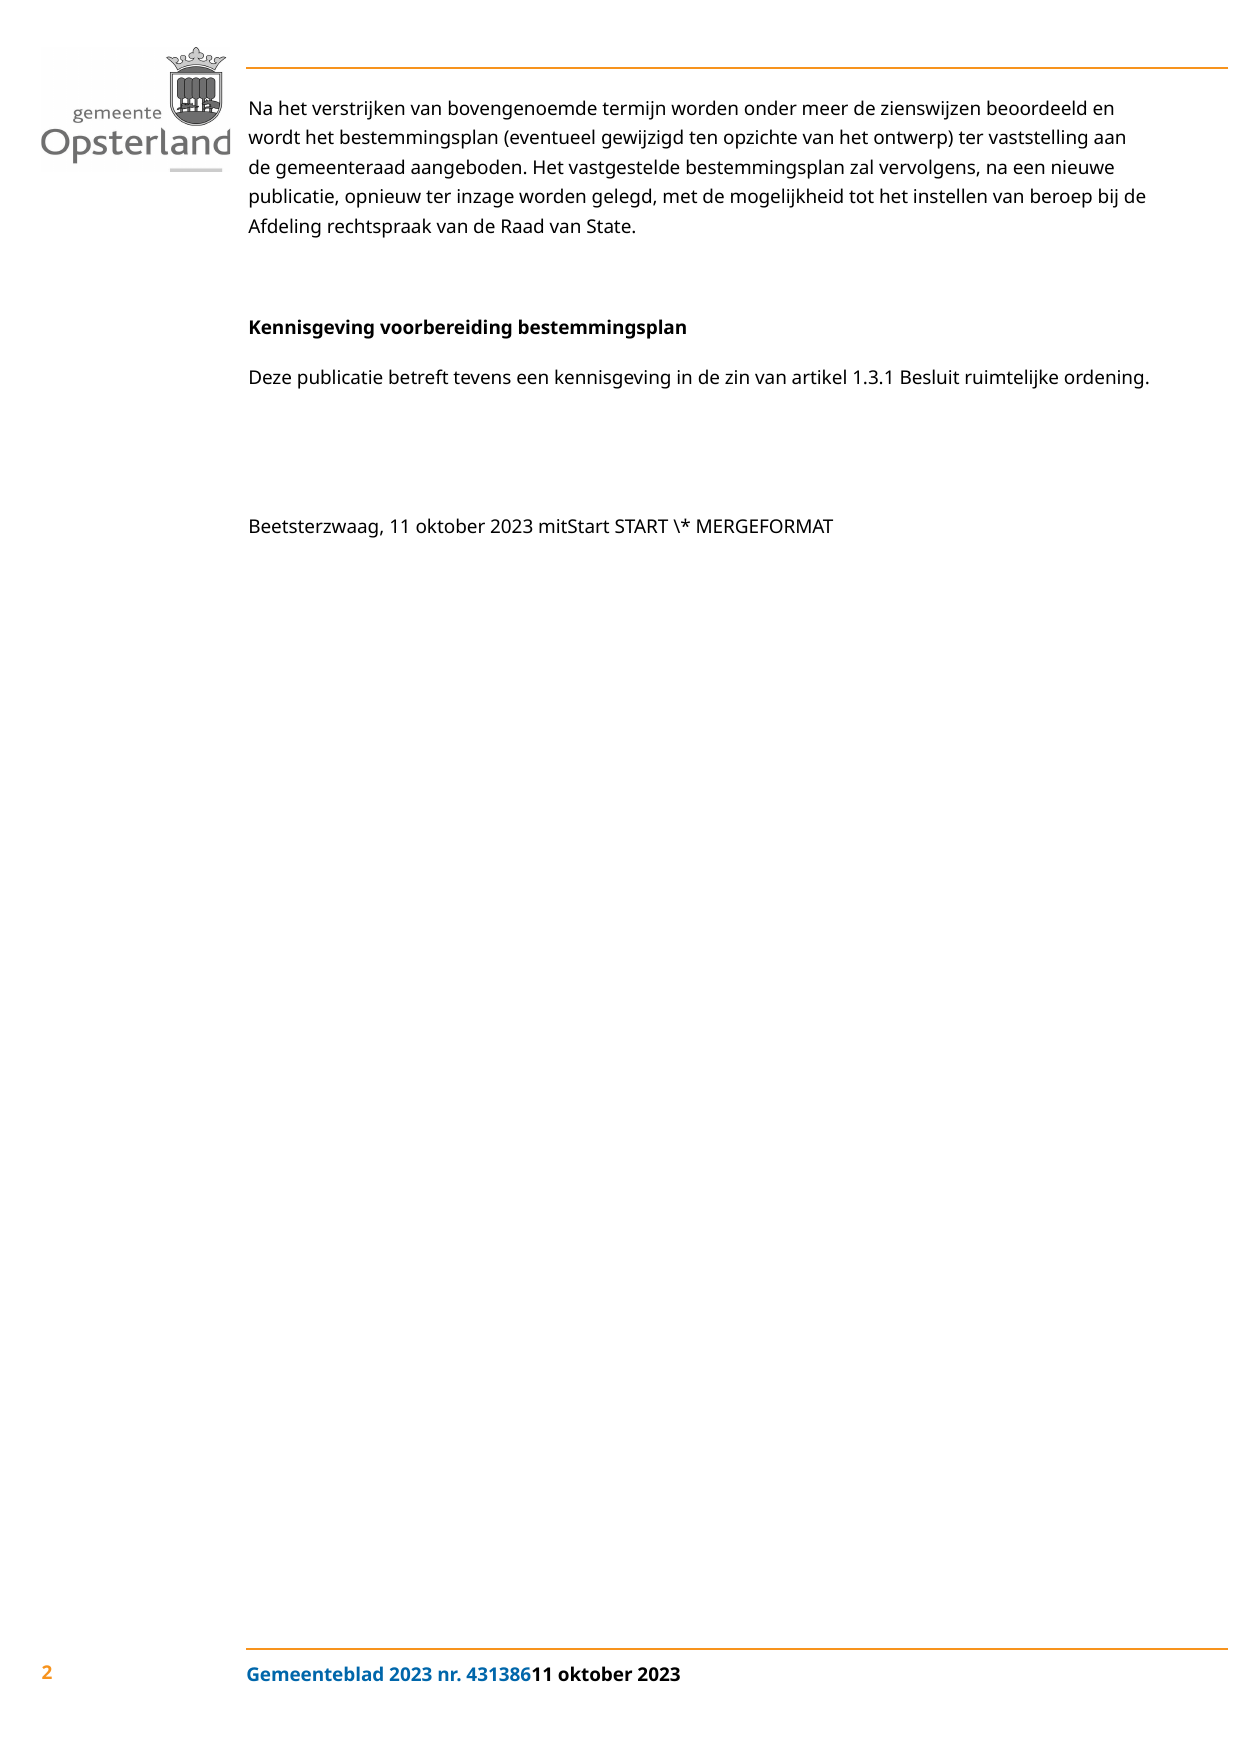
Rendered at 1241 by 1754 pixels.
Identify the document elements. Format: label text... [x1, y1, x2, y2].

picture [41, 47, 231, 172]
text Beetsterzwaag, 11 oktober 2023 mitStart START \* MERGEFORMAT [248, 513, 1152, 539]
text Deze publicatie betreft tevens een kennisgeving in de zin van artikel 1.3.1 Besluit ruimtelijke ordening. [248, 364, 1152, 390]
text Kennisgeving voorbereiding bestemmingsplan [248, 314, 1152, 340]
text Na het verstrijken van bovengenoemde termijn worden onder meer de zienswijzen beoordeeld en wordt het bestemmingsplan (eventueel gewijzigd ten opzichte van het ontwerp) ter vaststelling aan de gemeenteraad aangeboden. Het vastgestelde bestemmingsplan zal vervolgens, na een nieuwe publicatie, opnieuw ter inzage worden gelegd, met de mogelijkheid tot het instellen van beroep bij de Afdeling rechtspraak van de Raad van State. [248, 95, 1152, 239]
